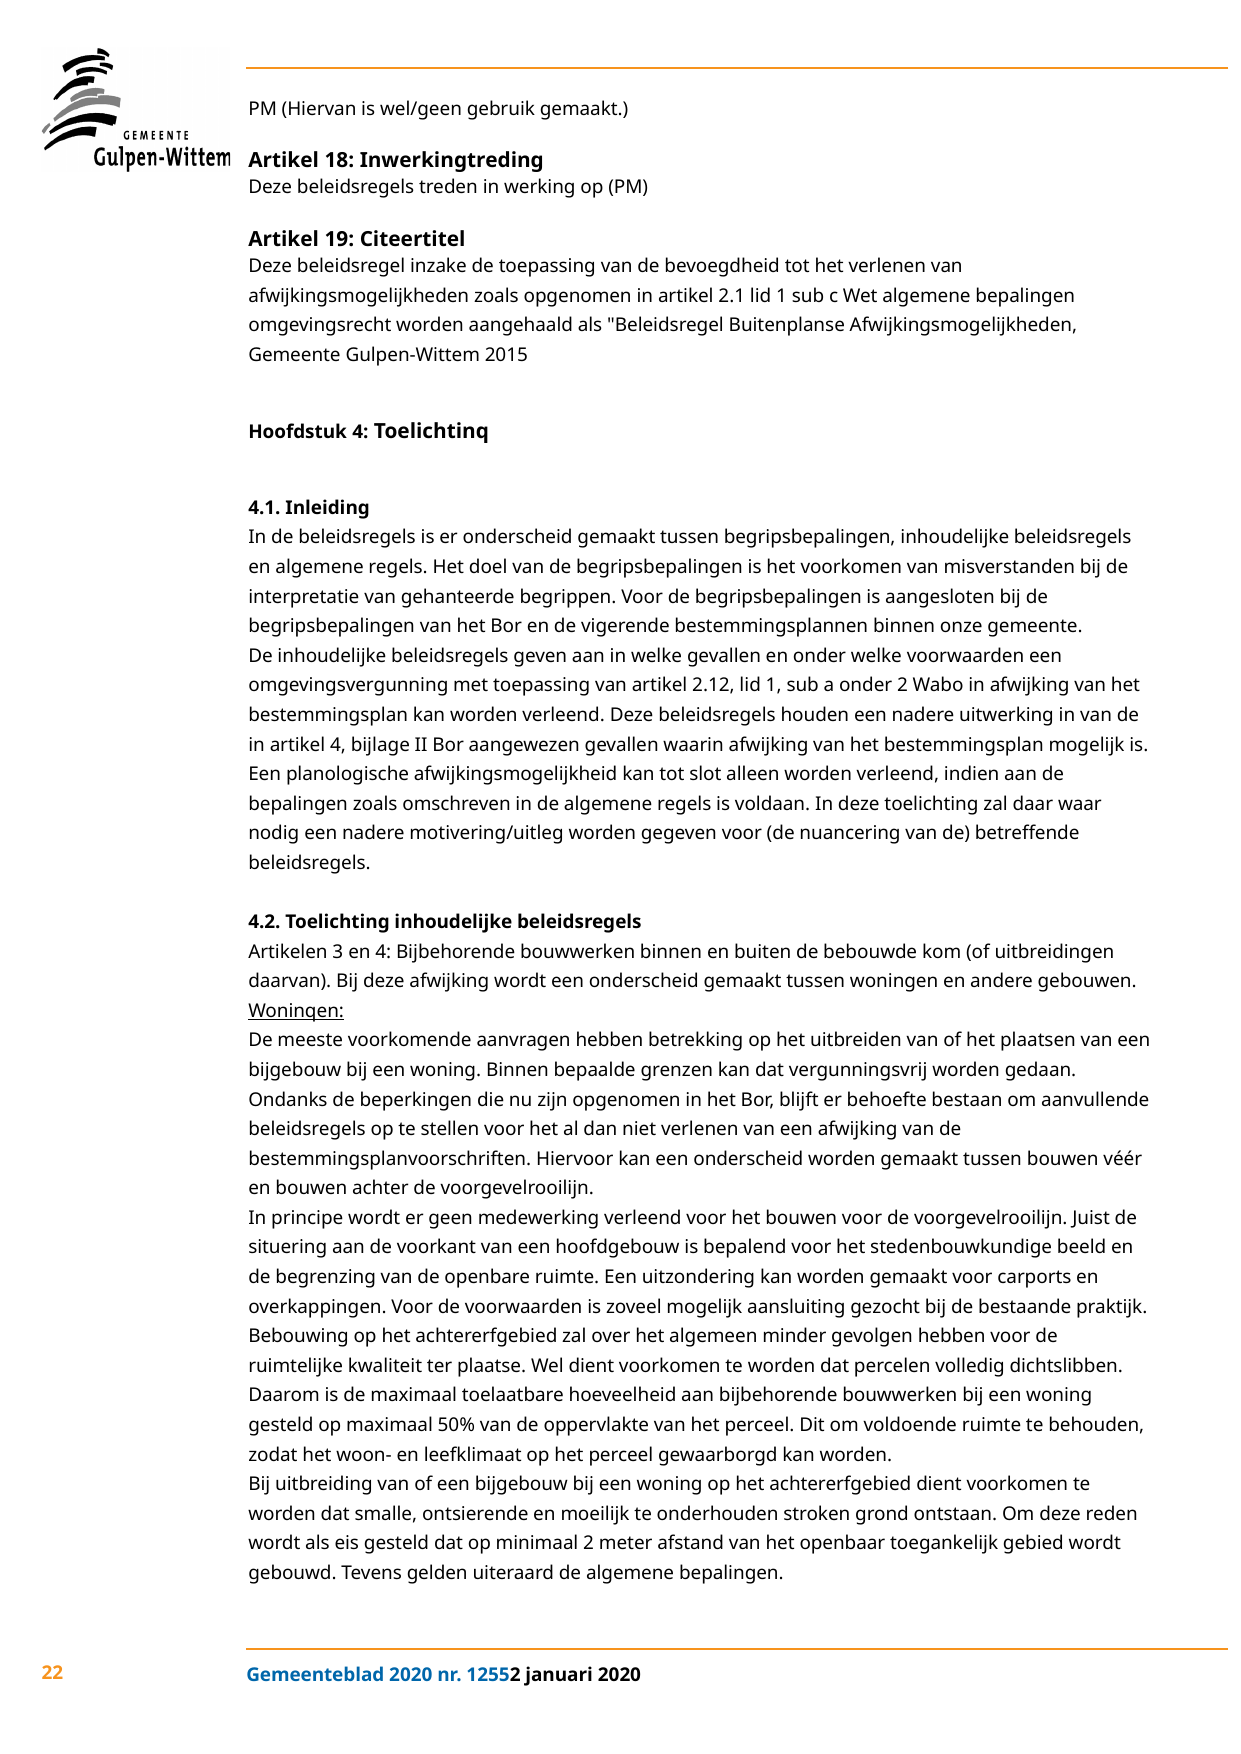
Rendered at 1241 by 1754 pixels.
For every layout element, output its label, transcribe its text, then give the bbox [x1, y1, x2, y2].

text Bebouwing op het achtererfgebied zal over het algemeen minder gevolgen hebben voor de ruimtelijke kwaliteit ter plaatse. Wel dient voorkomen te worden dat percelen volledig dichtslibben. Daarom is de maximaal toelaatbare hoeveelheid aan bijbehorende bouwwerken bij een woning gesteld op maximaal 50% van de oppervlakte van het perceel. Dit om voldoende ruimte te behouden, zodat het woon- en leefklimaat op het perceel gewaarborgd kan worden. [248, 1322, 1152, 1467]
text 4.1. Inleiding [248, 494, 1152, 520]
text 4.2. Toelichting inhoudelijke beleidsregels [248, 908, 1152, 934]
text Hoofdstuk 4: Toelichtinq [248, 416, 1152, 445]
text Artikelen 3 en 4: Bijbehorende bouwwerken binnen en buiten de bebouwde kom (of uitbreidingen daarvan). Bij deze afwijking wordt een onderscheid gemaakt tussen woningen en andere gebouwen. [248, 938, 1152, 993]
text Artikel 18: Inwerkingtreding [248, 145, 1152, 174]
text Artikel 19: Citeertitel [248, 224, 1152, 252]
text PM (Hiervan is wel/geen gebruik gemaakt.) [248, 95, 1152, 121]
text Ondanks de beperkingen die nu zijn opgenomen in het Bor, blijft er behoefte bestaan om aanvullende beleidsregels op te stellen voor het al dan niet verlenen van een afwijking van de bestemmingsplanvoorschriften. Hiervoor kan een onderscheid worden gemaakt tussen bouwen véér en bouwen achter de voorgevelrooilijn. [248, 1086, 1152, 1200]
text De meeste voorkomende aanvragen hebben betrekking op het uitbreiden van of het plaatsen van een bijgebouw bij een woning. Binnen bepaalde grenzen kan dat vergunningsvrij worden gedaan. [248, 1027, 1152, 1082]
text De inhoudelijke beleidsregels geven aan in welke gevallen en onder welke voorwaarden een omgevingsvergunning met toepassing van artikel 2.12, lid 1, sub a onder 2 Wabo in afwijking van het bestemmingsplan kan worden verleend. Deze beleidsregels houden een nadere uitwerking in van de in artikel 4, bijlage II Bor aangewezen gevallen waarin afwijking van het bestemmingsplan mogelijk is. [248, 642, 1152, 757]
text In principe wordt er geen medewerking verleend voor het bouwen voor de voorgevelrooilijn. Juist de situering aan de voorkant van een hoofdgebouw is bepalend voor het stedenbouwkundige beeld en de begrenzing van de openbare ruimte. Een uitzondering kan worden gemaakt voor carports en overkappingen. Voor de voorwaarden is zoveel mogelijk aansluiting gezocht bij de bestaande praktijk. [248, 1204, 1152, 1319]
text Deze beleidsregel inzake de toepassing van de bevoegdheid tot het verlenen van afwijkingsmogelijkheden zoals opgenomen in artikel 2.1 lid 1 sub c Wet algemene bepalingen omgevingsrecht worden aangehaald als "Beleidsregel Buitenplanse Afwijkingsmogelijkheden, Gemeente Gulpen-Wittem 2015 [248, 252, 1152, 367]
text In de beleidsregels is er onderscheid gemaakt tussen begripsbepalingen, inhoudelijke beleidsregels en algemene regels. Het doel van de begripsbepalingen is het voorkomen van misverstanden bij de interpretatie van gehanteerde begrippen. Voor de begripsbepalingen is aangesloten bij de begripsbepalingen van het Bor en de vigerende bestemmingsplannen binnen onze gemeente. [248, 524, 1152, 638]
text Een planologische afwijkingsmogelijkheid kan tot slot alleen worden verleend, indien aan de bepalingen zoals omschreven in de algemene regels is voldaan. In deze toelichting zal daar waar nodig een nadere motivering/uitleg worden gegeven voor (de nuancering van de) betreffende beleidsregels. [248, 760, 1152, 875]
picture [41, 47, 231, 172]
text Bij uitbreiding van of een bijgebouw bij een woning op het achtererfgebied dient voorkomen te worden dat smalle, ontsierende en moeilijk te onderhouden stroken grond ontstaan. Om deze reden wordt als eis gesteld dat op minimaal 2 meter afstand van het openbaar toegankelijk gebied wordt gebouwd. Tevens gelden uiteraard de algemene bepalingen. [248, 1470, 1152, 1585]
text Deze beleidsregels treden in werking op (PM) [248, 174, 1152, 199]
text Woninqen: [248, 997, 1152, 1023]
